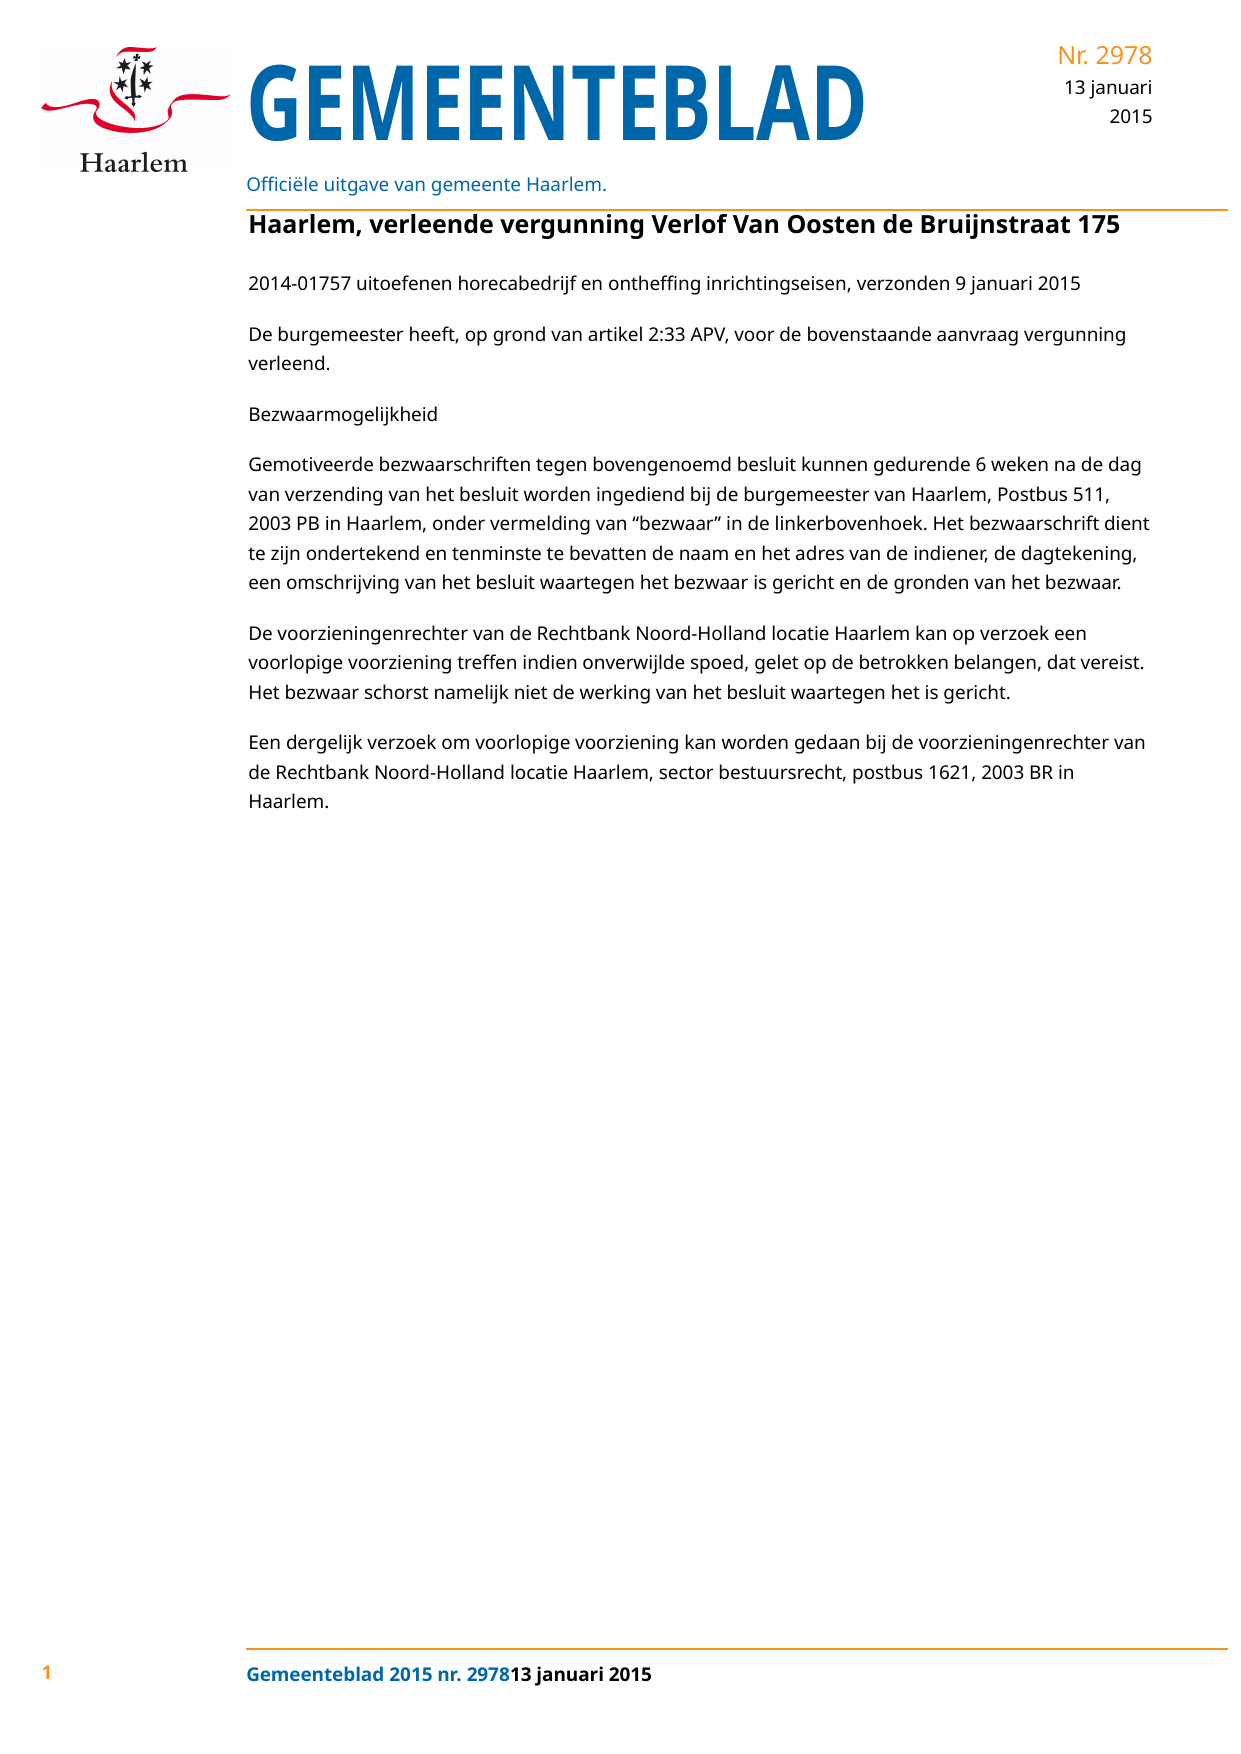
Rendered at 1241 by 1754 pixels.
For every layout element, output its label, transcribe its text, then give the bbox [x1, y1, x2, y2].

text Haarlem, verleende vergunning Verlof Van Oosten de Bruijnstraat 175 [248, 211, 1152, 241]
text De voorzieningenrechter van de Rechtbank Noord-Holland locatie Haarlem kan op verzoek een voorlopige voorziening treffen indien onverwijlde spoed, gelet op de betrokken belangen, dat vereist. Het bezwaar schorst namelijk niet de werking van het besluit waartegen het is gericht. [248, 620, 1152, 705]
text De burgemeester heeft, op grond van artikel 2:33 APV, voor de bovenstaande aanvraag vergunning verleend. [248, 321, 1152, 376]
text Bezwaarmogelijkheid [248, 401, 1152, 426]
text 2014-01757 uitoefenen horecabedrijf en ontheffing inrichtingseisen, verzonden 9 januari 2015 [248, 270, 1152, 296]
picture [41, 47, 231, 172]
text Een dergelijk verzoek om voorlopige voorziening kan worden gedaan bij de voorzieningenrechter van de Rechtbank Noord-Holland locatie Haarlem, sector bestuursrecht, postbus 1621, 2003 BR in Haarlem. [248, 729, 1152, 814]
text Gemotiveerde bezwaarschriften tegen bovengenoemd besluit kunnen gedurende 6 weken na de dag van verzending van het besluit worden ingediend bij de burgemeester van Haarlem, Postbus 511, 2003 PB in Haarlem, onder vermelding van “bezwaar” in de linkerbovenhoek. Het bezwaarschrift dient te zijn ondertekend en tenminste te bevatten de naam en het adres van de indiener, de dagtekening, een omschrijving van het besluit waartegen het bezwaar is gericht en de gronden van het bezwaar. [248, 451, 1152, 595]
